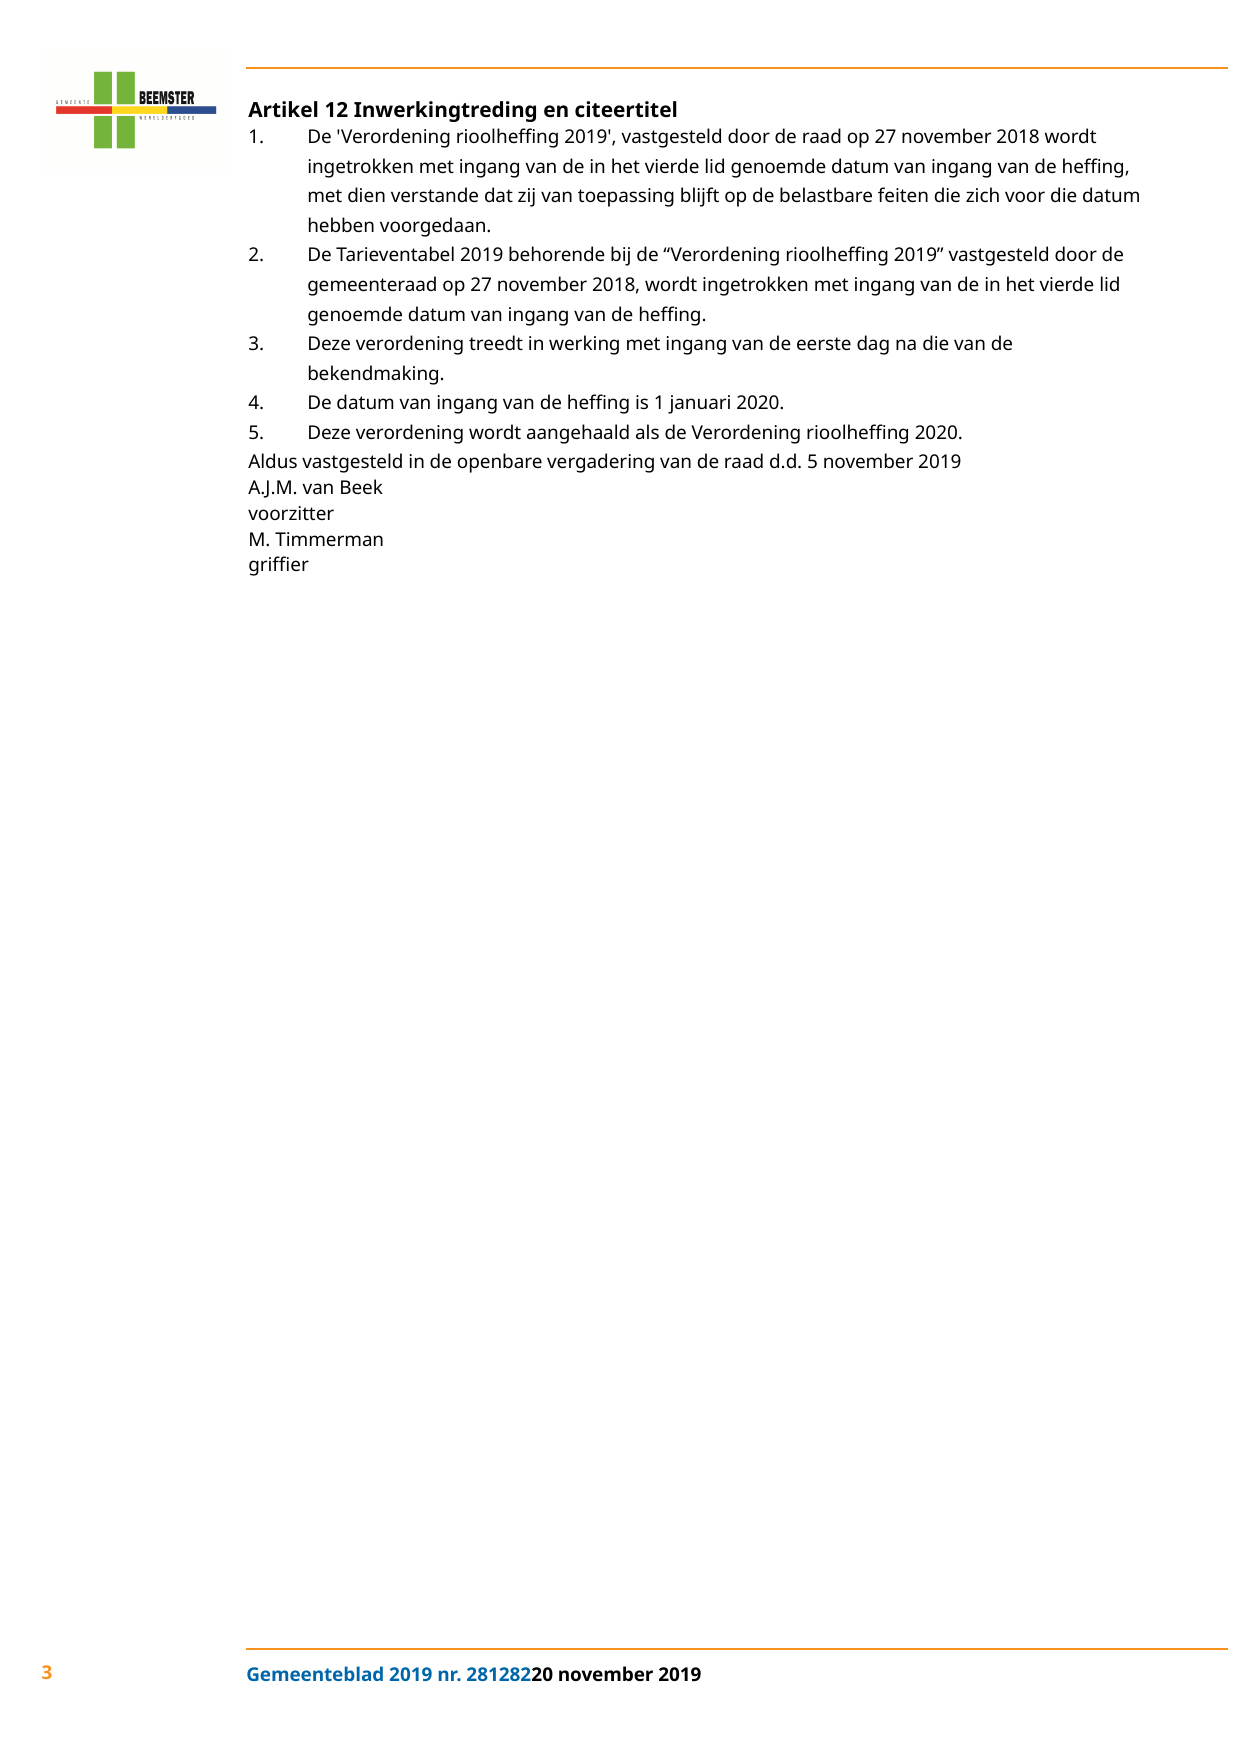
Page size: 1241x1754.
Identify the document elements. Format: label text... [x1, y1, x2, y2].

list Deze verordening treedt in werking met ingang van de eerste dag na die van de bekendmaking. [248, 330, 1152, 386]
text Artikel 12 Inwerkingtreding en citeertitel [248, 95, 1152, 123]
list De Tarieventabel 2019 behorende bij de “Verordening rioolheffing 2019” vastgesteld door de gemeenteraad op 27 november 2018, wordt ingetrokken met ingang van de in het vierde lid genoemde datum van ingang van de heffing. [248, 242, 1152, 326]
list De 'Verordening rioolheffing 2019', vastgesteld door de raad op 27 november 2018 wordt ingetrokken met ingang van de in het vierde lid genoemde datum van ingang van de heffing, met dien verstande dat zij van toepassing blijft op de belastbare feiten die zich voor die datum hebben voorgedaan. [248, 123, 1152, 238]
text Aldus vastgesteld in de openbare vergadering van de raad d.d. 5 november 2019 [248, 449, 1152, 474]
text griffier [248, 552, 1152, 577]
picture [41, 47, 231, 172]
text M. Timmerman [248, 526, 1152, 552]
list De datum van ingang van de heffing is 1 januari 2020. [248, 389, 1152, 415]
list Deze verordening wordt aangehaald als de Verordening rioolheffing 2020. [248, 419, 1152, 445]
text voorzitter [248, 500, 1152, 526]
text A.J.M. van Beek [248, 474, 1152, 500]
